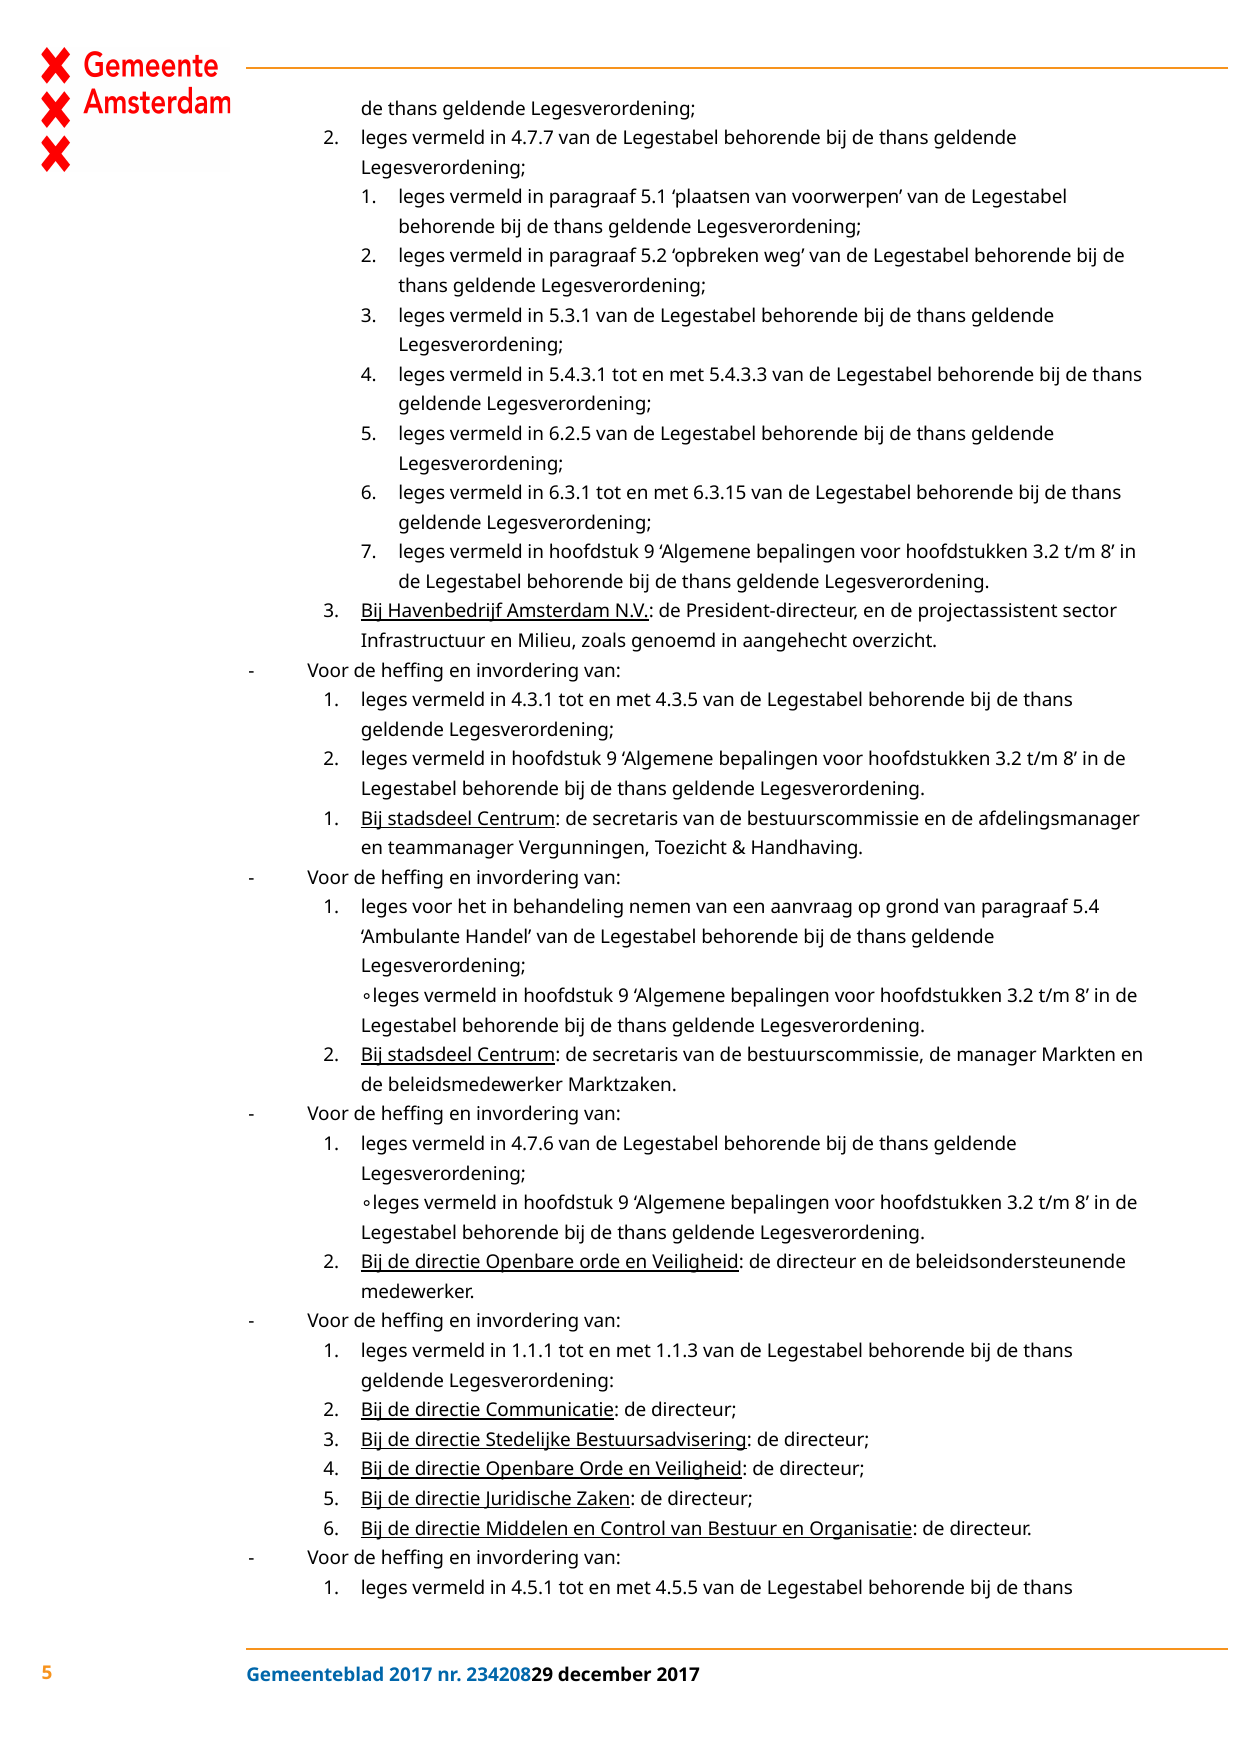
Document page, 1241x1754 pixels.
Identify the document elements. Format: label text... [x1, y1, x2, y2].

list Bij de directie Communicatie: de directeur; [323, 1396, 1152, 1422]
list leges vermeld in hoofdstuk 9 ‘Algemene bepalingen voor hoofdstukken 3.2 t/m 8’ in de Legestabel behorende bij de thans geldende Legesverordening. [323, 746, 1152, 801]
list leges vermeld in paragraaf 5.1 ‘plaatsen van voorwerpen’ van de Legestabel behorende bij de thans geldende Legesverordening; [361, 183, 1152, 239]
list leges vermeld in 4.3.1 tot en met 4.3.5 van de Legestabel behorende bij de thans geldende Legesverordening; [323, 686, 1152, 742]
list leges vermeld in 6.3.1 tot en met 6.3.15 van de Legestabel behorende bij de thans geldende Legesverordening; [361, 479, 1152, 535]
picture [41, 47, 231, 172]
list Voor de heffing en invordering van: [248, 1544, 1152, 1570]
list Bij de directie Middelen en Control van Bestuur en Organisatie: de directeur. [323, 1515, 1152, 1541]
list leges vermeld in 4.7.6 van de Legestabel behorende bij de thans geldende Legesverordening; [323, 1130, 1152, 1186]
list leges vermeld in 4.5.1 tot en met 4.5.5 van de Legestabel behorende bij de thans [323, 1574, 1152, 1600]
list leges vermeld in 1.1.1 tot en met 1.1.3 van de Legestabel behorende bij de thans geldende Legesverordening: [323, 1337, 1152, 1393]
list Voor de heffing en invordering van: [248, 1308, 1152, 1333]
list Bij de directie Stedelijke Bestuursadvisering: de directeur; [323, 1426, 1152, 1452]
list ∘leges vermeld in hoofdstuk 9 ‘Algemene bepalingen voor hoofdstukken 3.2 t/m 8’ in de Legestabel behorende bij de thans geldende Legesverordening. [323, 982, 1152, 1038]
list leges vermeld in paragraaf 5.2 ‘opbreken weg’ van de Legestabel behorende bij de thans geldende Legesverordening; [361, 243, 1152, 298]
list Voor de heffing en invordering van: [248, 657, 1152, 683]
list Bij stadsdeel Centrum: de secretaris van de bestuurscommissie en de afdelingsmanager en teammanager Vergunningen, Toezicht & Handhaving. [323, 805, 1152, 860]
list leges vermeld in hoofdstuk 9 ‘Algemene bepalingen voor hoofdstukken 3.2 t/m 8’ in de Legestabel behorende bij de thans geldende Legesverordening. [361, 538, 1152, 594]
list Bij de directie Openbare Orde en Veiligheid: de directeur; [323, 1456, 1152, 1481]
list Bij Havenbedrijf Amsterdam N.V.: de President-directeur, en de projectassistent sector Infrastructuur en Milieu, zoals genoemd in aangehecht overzicht. [323, 598, 1152, 653]
list Bij stadsdeel Centrum: de secretaris van de bestuurscommissie, de manager Markten en de beleidsmedewerker Marktzaken. [323, 1041, 1152, 1097]
list leges vermeld in 4.7.7 van de Legestabel behorende bij de thans geldende Legesverordening; [323, 124, 1152, 180]
list Bij de directie Juridische Zaken: de directeur; [323, 1485, 1152, 1511]
list Voor de heffing en invordering van: [248, 864, 1152, 890]
list leges vermeld in 6.2.5 van de Legestabel behorende bij de thans geldende Legesverordening; [361, 420, 1152, 476]
list ∘leges vermeld in hoofdstuk 9 ‘Algemene bepalingen voor hoofdstukken 3.2 t/m 8’ in de Legestabel behorende bij de thans geldende Legesverordening. [323, 1189, 1152, 1245]
list leges vermeld in 5.3.1 van de Legestabel behorende bij de thans geldende Legesverordening; [361, 302, 1152, 357]
list Voor de heffing en invordering van: [248, 1101, 1152, 1126]
list leges voor het in behandeling nemen van een aanvraag op grond van paragraaf 5.4 ‘Ambulante Handel’ van de Legestabel behorende bij de thans geldende Legesverordening; [323, 893, 1152, 978]
list de thans geldende Legesverordening; [323, 95, 1152, 121]
list leges vermeld in 5.4.3.1 tot en met 5.4.3.3 van de Legestabel behorende bij de thans geldende Legesverordening; [361, 361, 1152, 416]
list Bij de directie Openbare orde en Veiligheid: de directeur en de beleidsondersteunende medewerker. [323, 1248, 1152, 1304]
